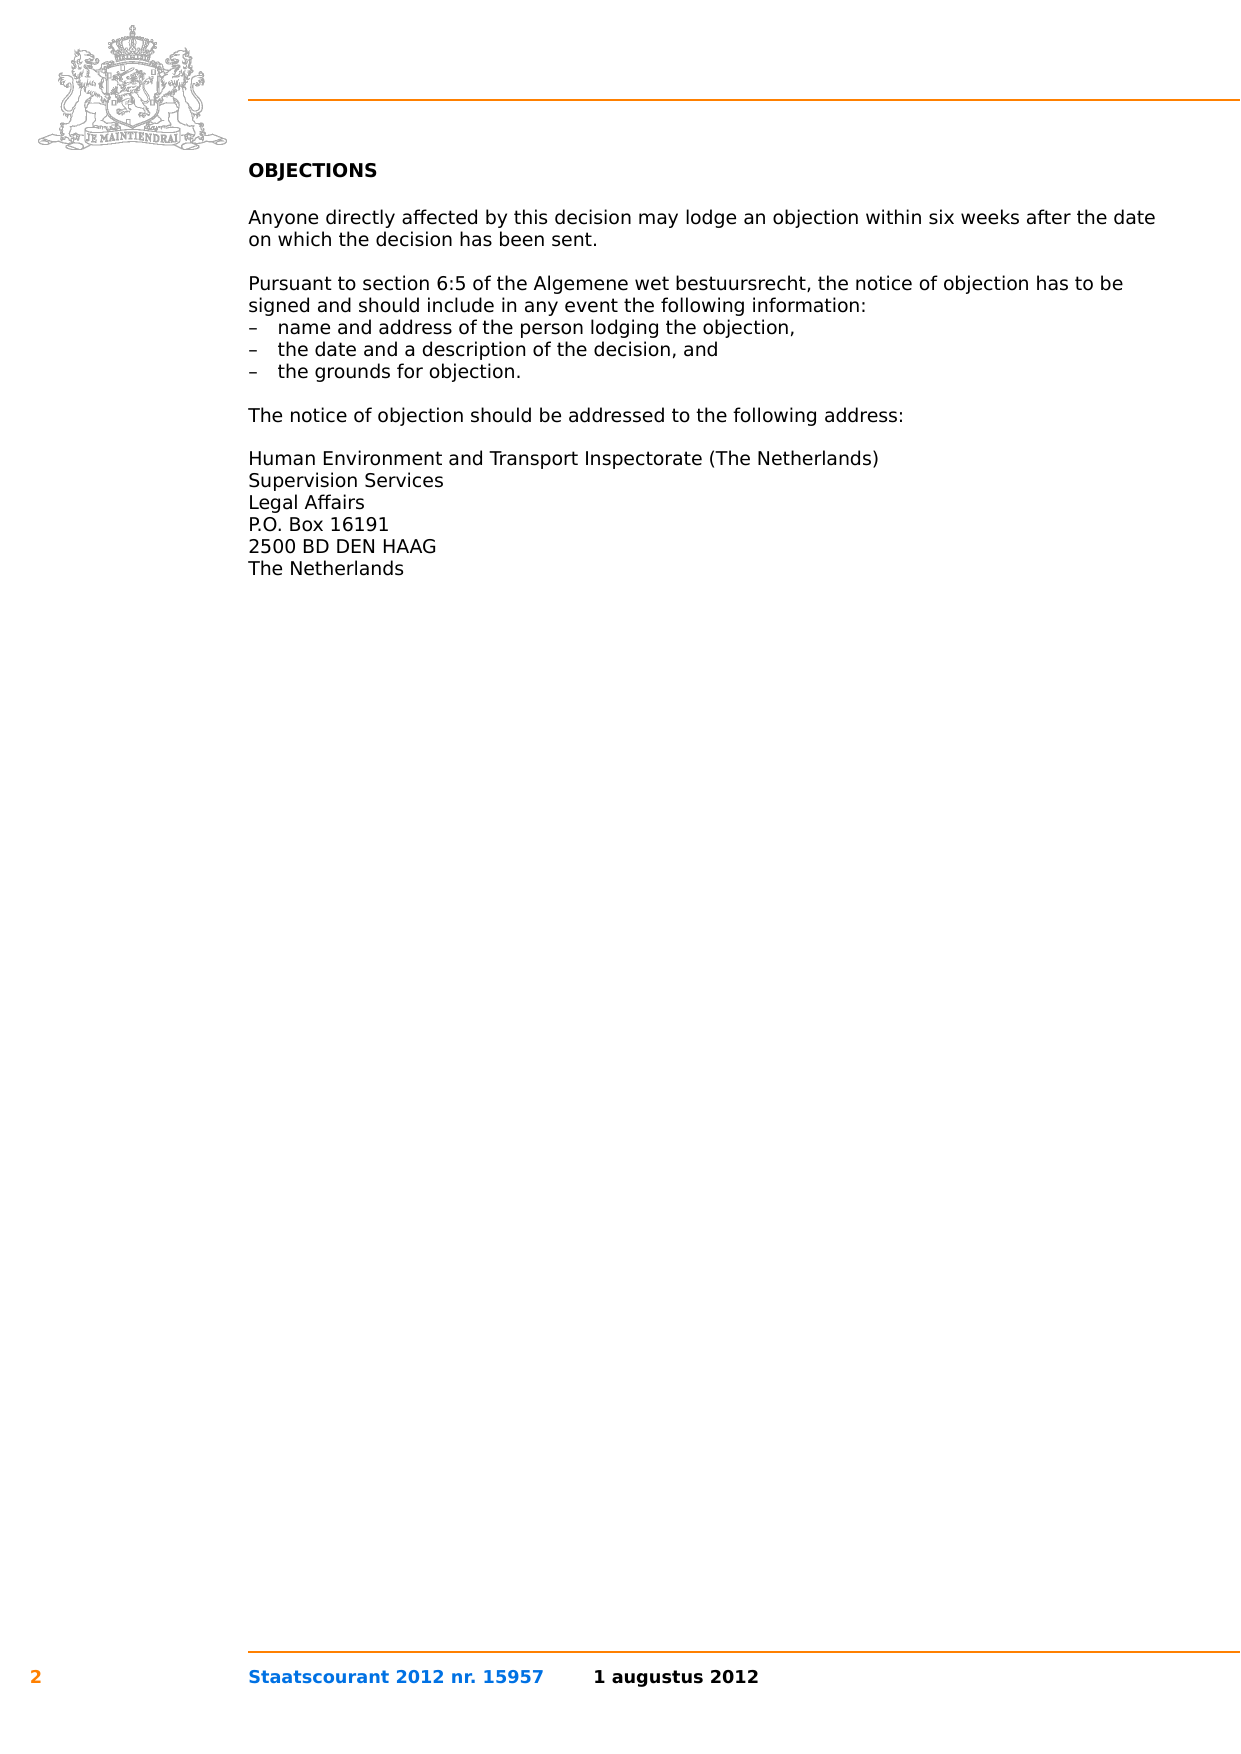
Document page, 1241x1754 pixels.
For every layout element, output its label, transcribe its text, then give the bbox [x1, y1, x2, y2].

text P.O. Box 16191 [248, 514, 1163, 536]
text – name and address of the person lodging the objection, [248, 317, 1163, 339]
text Pursuant to section 6:5 of the Algemene wet bestuursrecht, the notice of objection has to be signed and should include in any event the following information: [248, 273, 1163, 317]
text Anyone directly affected by this decision may lodge an objection within six weeks after the date on which the decision has been sent. [248, 207, 1163, 251]
text The Netherlands [248, 558, 1163, 580]
text 2500 BD DEN HAAG [248, 536, 1163, 558]
text – the grounds for objection. [248, 361, 1163, 383]
text The notice of objection should be addressed to the following address: [248, 404, 1163, 426]
text Human Environment and Transport Inspectorate (The Netherlands) [248, 448, 1163, 470]
picture [38, 25, 227, 150]
text Supervision Services [248, 470, 1163, 492]
subtitle OBJECTIONS [248, 160, 1163, 182]
text – the date and a description of the decision, and [248, 339, 1163, 361]
text Legal Affairs [248, 492, 1163, 514]
